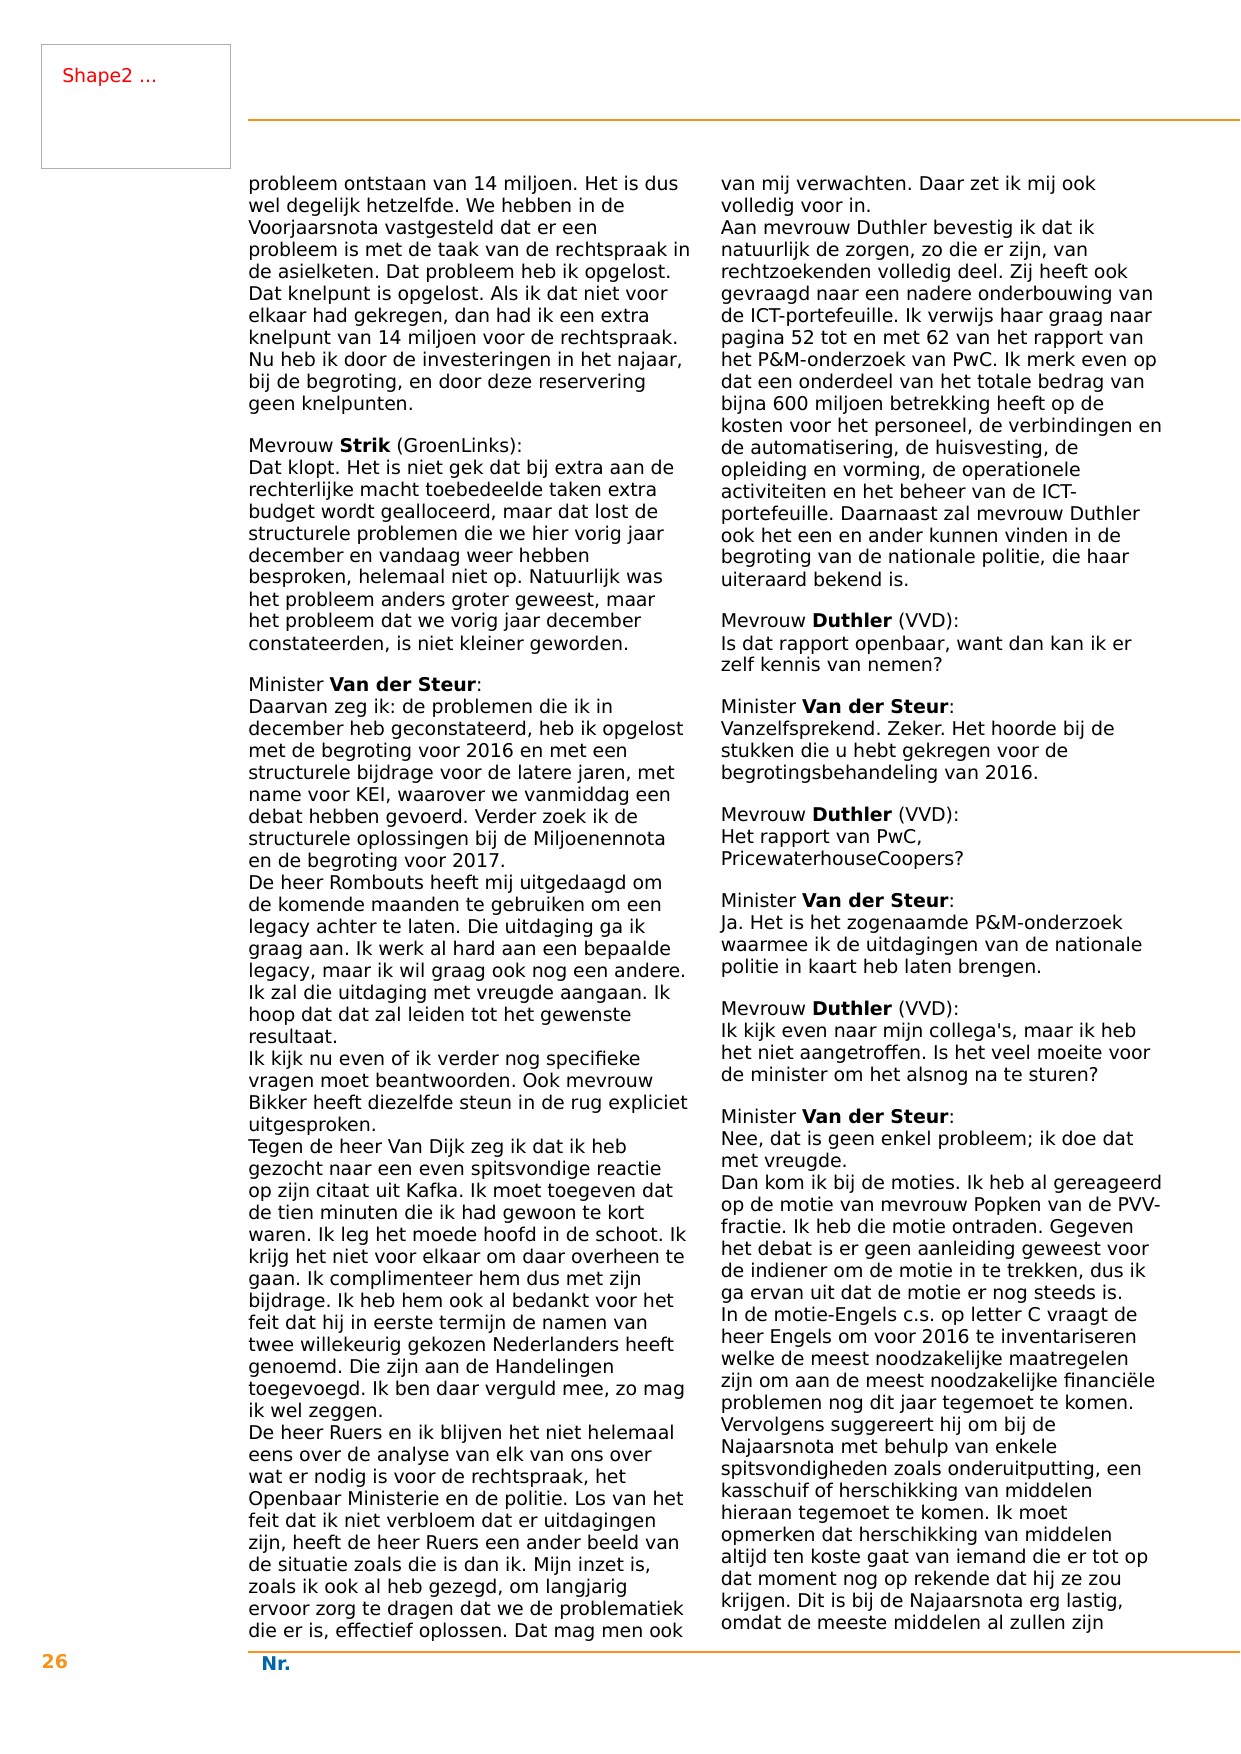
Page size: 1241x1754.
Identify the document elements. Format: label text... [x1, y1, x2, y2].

text Ik kijk nu even of ik verder nog specifieke vragen moet beantwoorden. Ook mevrouw Bikker heeft diezelfde steun in de rug expliciet uitgesproken. [248, 1048, 691, 1136]
text Vanzelfsprekend. Zeker. Het hoorde bij de stukken die u hebt gekregen voor de begrotingsbehandeling van 2016. [721, 718, 1163, 784]
text Minister Van der Steur: [248, 674, 691, 696]
text Het rapport van PwC, PricewaterhouseCoopers? [721, 826, 1163, 870]
text Minister Van der Steur: [721, 696, 1163, 718]
text Tegen de heer Van Dijk zeg ik dat ik heb gezocht naar een even spitsvondige reactie op zijn citaat uit Kafka. Ik moet toegeven dat de tien minuten die ik had gewoon te kort waren. Ik leg het moede hoofd in de schoot. Ik krijg het niet voor elkaar om daar overheen te gaan. Ik complimenteer hem dus met zijn bijdrage. Ik heb hem ook al bedankt voor het feit dat hij in eerste termijn de namen van twee willekeurig gekozen Nederlanders heeft genoemd. Die zijn aan de Handelingen toegevoegd. Ik ben daar verguld mee, zo mag ik wel zeggen. [248, 1136, 691, 1422]
text De heer Rombouts heeft mij uitgedaagd om de komende maanden te gebruiken om een legacy achter te laten. Die uitdaging ga ik graag aan. Ik werk al hard aan een bepaalde legacy, maar ik wil graag ook nog een andere. Ik zal die uitdaging met vreugde aangaan. Ik hoop dat dat zal leiden tot het gewenste resultaat. [248, 872, 691, 1048]
text Aan mevrouw Duthler bevestig ik dat ik natuurlijk de zorgen, zo die er zijn, van rechtzoekenden volledig deel. Zij heeft ook gevraagd naar een nadere onderbouwing van de ICT-portefeuille. Ik verwijs haar graag naar pagina 52 tot en met 62 van het rapport van het P&M-onderzoek van PwC. Ik merk even op dat een onderdeel van het totale bedrag van bijna 600 miljoen betrekking heeft op de kosten voor het personeel, de verbindingen en de automatisering, de huisvesting, de opleiding en vorming, de operationele activiteiten en het beheer van de ICT-portefeuille. Daarnaast zal mevrouw Duthler ook het een en ander kunnen vinden in de begroting van de nationale politie, die haar uiteraard bekend is. [721, 217, 1163, 590]
text Ik kijk even naar mijn collega's, maar ik heb het niet aangetroffen. Is het veel moeite voor de minister om het alsnog na te sturen? [721, 1020, 1163, 1086]
text Minister Van der Steur: [721, 1106, 1163, 1128]
text Mevrouw Duthler (VVD): [721, 804, 1163, 826]
text Minister Van der Steur: [721, 890, 1163, 912]
text Daarvan zeg ik: de problemen die ik in december heb geconstateerd, heb ik opgelost met de begroting voor 2016 en met een structurele bijdrage voor de latere jaren, met name voor KEI, waarover we vanmiddag een debat hebben gevoerd. Verder zoek ik de structurele oplossingen bij de Miljoenennota en de begroting voor 2017. [248, 696, 691, 872]
text Mevrouw Duthler (VVD): [721, 610, 1163, 632]
text probleem ontstaan van 14 miljoen. Het is dus wel degelijk hetzelfde. We hebben in de Voorjaarsnota vastgesteld dat er een probleem is met de taak van de rechtspraak in de asielketen. Dat probleem heb ik opgelost. Dat knelpunt is opgelost. Als ik dat niet voor elkaar had gekregen, dan had ik een extra knelpunt van 14 miljoen voor de rechtspraak. Nu heb ik door de investeringen in het najaar, bij de begroting, en door deze reservering geen knelpunten. [248, 173, 691, 414]
text Dat klopt. Het is niet gek dat bij extra aan de rechterlijke macht toebedeelde taken extra budget wordt gealloceerd, maar dat lost de structurele problemen die we hier vorig jaar december en vandaag weer hebben besproken, helemaal niet op. Natuurlijk was het probleem anders groter geweest, maar het probleem dat we vorig jaar december constateerden, is niet kleiner geworden. [248, 457, 691, 654]
text van mij verwachten. Daar zet ik mij ook volledig voor in. [721, 173, 1163, 217]
text Ja. Het is het zogenaamde P&M-onderzoek waarmee ik de uitdagingen van de nationale politie in kaart heb laten brengen. [721, 912, 1163, 978]
text Mevrouw Duthler (VVD): [721, 998, 1163, 1020]
text De heer Ruers en ik blijven het niet helemaal eens over de analyse van elk van ons over wat er nodig is voor de rechtspraak, het Openbaar Ministerie en de politie. Los van het feit dat ik niet verbloem dat er uitdagingen zijn, heeft de heer Ruers een ander beeld van de situatie zoals die is dan ik. Mijn inzet is, zoals ik ook al heb gezegd, om langjarig ervoor zorg te dragen dat we de problematiek die er is, effectief oplossen. Dat mag men ook [248, 1422, 691, 1641]
text Is dat rapport openbaar, want dan kan ik er zelf kennis van nemen? [721, 632, 1163, 676]
text In de motie-Engels c.s. op letter C vraagt de heer Engels om voor 2016 te inventariseren welke de meest noodzakelijke maatregelen zijn om aan de meest noodzakelijke financiële problemen nog dit jaar tegemoet te komen. Vervolgens suggereert hij om bij de Najaarsnota met behulp van enkele spitsvondigheden zoals onderuitputting, een kasschuif of herschikking van middelen hieraan tegemoet te komen. Ik moet opmerken dat herschikking van middelen altijd ten koste gaat van iemand die er tot op dat moment nog op rekende dat hij ze zou krijgen. Dit is bij de Najaarsnota erg lastig, omdat de meeste middelen al zullen zijn [721, 1304, 1163, 1633]
text Dan kom ik bij de moties. Ik heb al gereageerd op de motie van mevrouw Popken van de PVV-fractie. Ik heb die motie ontraden. Gegeven het debat is er geen aanleiding geweest voor de indiener om de motie in te trekken, dus ik ga ervan uit dat de motie er nog steeds is. [721, 1172, 1163, 1304]
text Nee, dat is geen enkel probleem; ik doe dat met vreugde. [721, 1128, 1163, 1172]
text Mevrouw Strik (GroenLinks): [248, 434, 691, 457]
